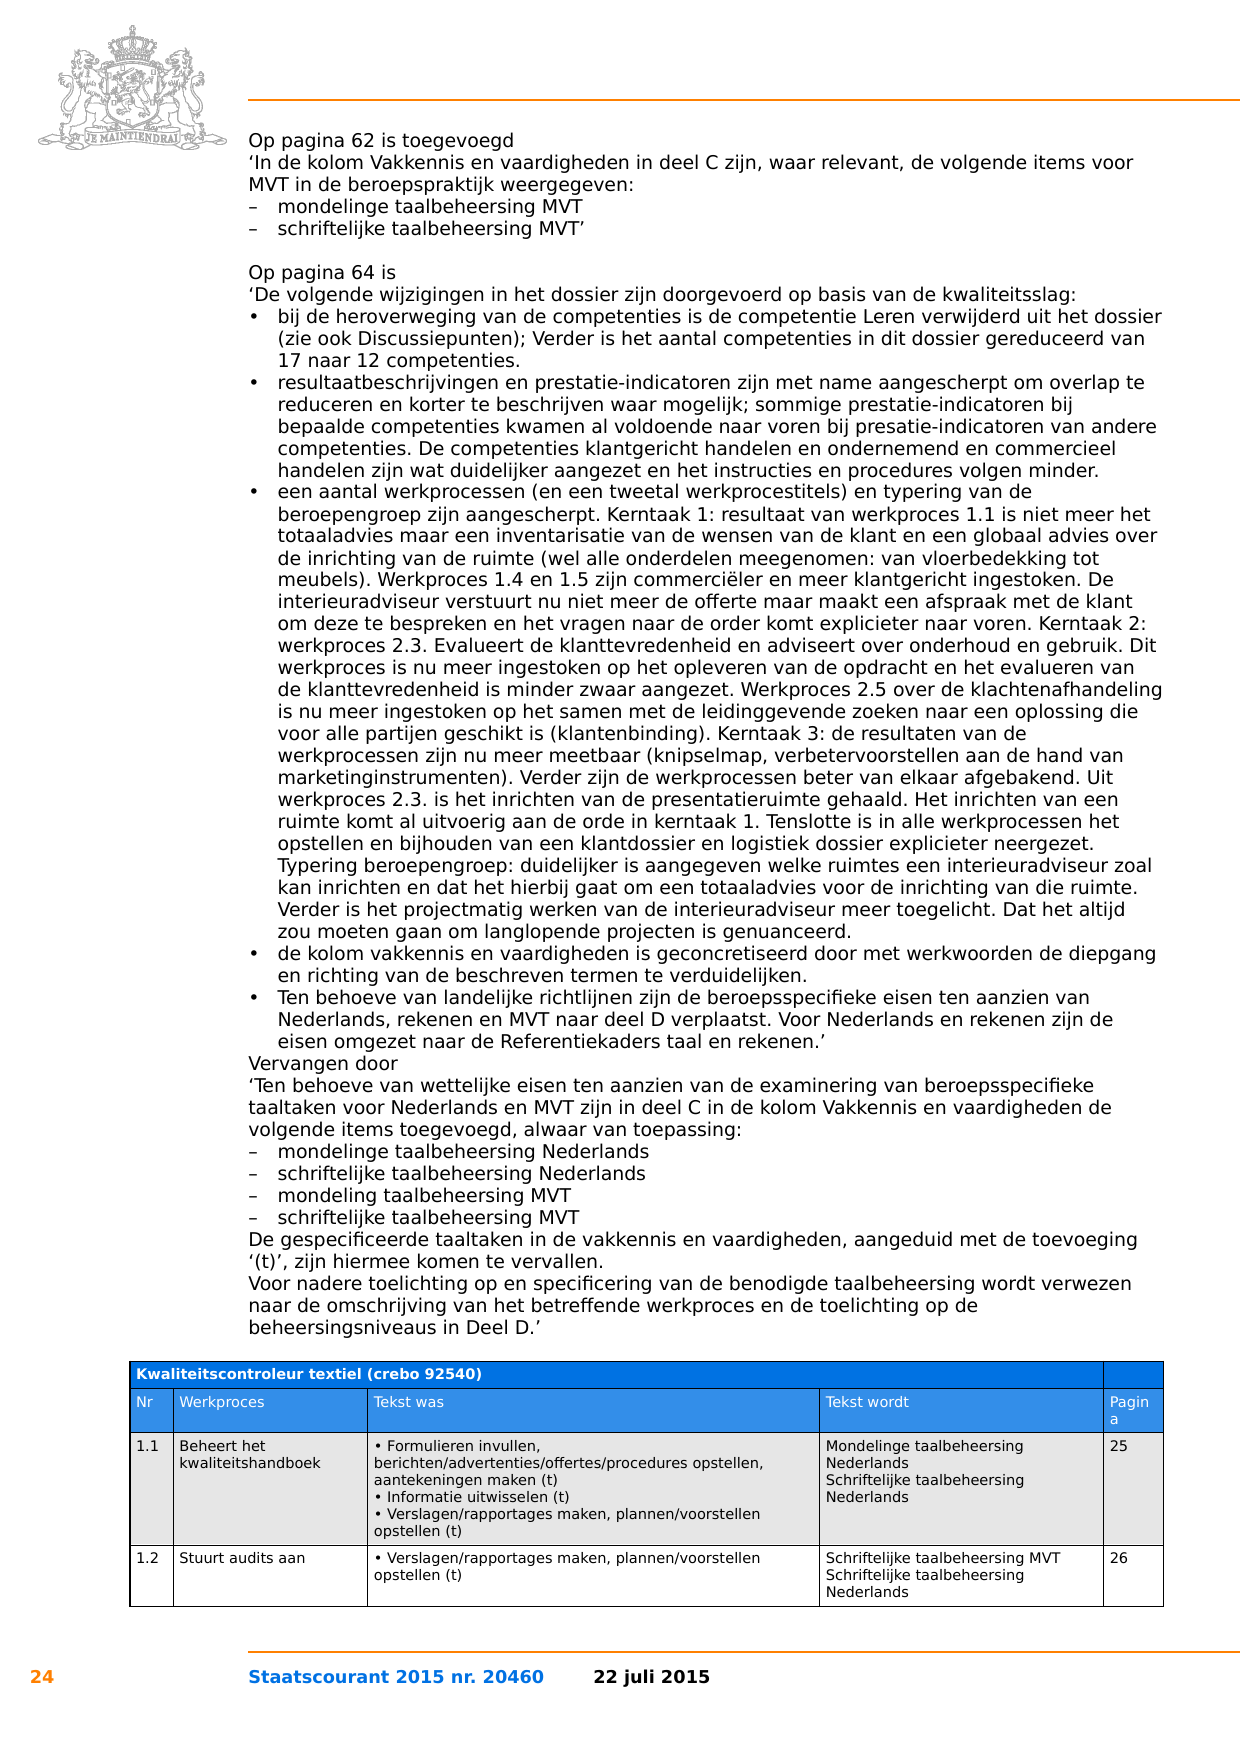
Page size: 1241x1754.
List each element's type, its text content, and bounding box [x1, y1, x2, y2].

table_cell 1.2 [131, 1546, 173, 1606]
text • bij de heroverweging van de competenties is de competentie Leren verwijderd uit het dossier (zie ook Discussiepunten); Verder is het aantal competenties in dit dossier gereduceerd van 17 naar 12 competenties. [248, 306, 1163, 372]
text ‘In de kolom Vakkennis en vaardigheden in deel C zijn, waar relevant, de volgende items voor MVT in de beroepspraktijk weergegeven: [248, 152, 1163, 196]
table_cell Beheert het kwaliteitshandboek [174, 1433, 367, 1544]
table_cell Schriftelijke taalbeheersing MVT Schriftelijke taalbeheersing Nederlands [820, 1546, 1103, 1606]
text – schriftelijke taalbeheersing MVT [248, 1207, 1163, 1229]
text Op pagina 62 is toegevoegd [248, 130, 1163, 152]
text • resultaatbeschrijvingen en prestatie-indicatoren zijn met name aangescherpt om overlap te reduceren en korter te beschrijven waar mogelijk; sommige prestatie-indicatoren bij bepaalde competenties kwamen al voldoende naar voren bij presatie-indicatoren van andere competenties. De competenties klantgericht handelen en ondernemend en commercieel handelen zijn wat duidelijker aangezet en het instructies en procedures volgen minder. [248, 372, 1163, 481]
text – mondelinge taalbeheersing MVT [248, 196, 1163, 218]
table_header [1104, 1362, 1163, 1388]
table_cell Pagina [1104, 1389, 1163, 1432]
table_cell Nr [131, 1389, 173, 1432]
table_cell Tekst wordt [820, 1389, 1103, 1432]
table_cell 26 [1104, 1546, 1163, 1606]
text • een aantal werkprocessen (en een tweetal werkprocestitels) en typering van de beroepengroep zijn aangescherpt. Kerntaak 1: resultaat van werkproces 1.1 is niet meer het totaaladvies maar een inventarisatie van de wensen van de klant en een globaal advies over de inrichting van de ruimte (wel alle onderdelen meegenomen: van vloerbedekking tot meubels). Werkproces 1.4 en 1.5 zijn commerciëler en meer klantgericht ingestoken. De interieuradviseur verstuurt nu niet meer de offerte maar maakt een afspraak met de klant om deze te bespreken en het vragen naar de order komt explicieter naar voren. Kerntaak 2: werkproces 2.3. Evalueert de klanttevredenheid en adviseert over onderhoud en gebruik. Dit werkproces is nu meer ingestoken op het opleveren van de opdracht en het evalueren van de klanttevredenheid is minder zwaar aangezet. Werkproces 2.5 over de klachtenafhandeling is nu meer ingestoken op het samen met de leidinggevende zoeken naar een oplossing die voor alle partijen geschikt is (klantenbinding). Kerntaak 3: de resultaten van de werkprocessen zijn nu meer meetbaar (knipselmap, verbetervoorstellen aan de hand van marketinginstrumenten). Verder zijn de werkprocessen beter van elkaar afgebakend. Uit werkproces 2.3. is het inrichten van de presentatieruimte gehaald. Het inrichten van een ruimte komt al uitvoerig aan de orde in kerntaak 1. Tenslotte is in alle werkprocessen het opstellen en bijhouden van een klantdossier en logistiek dossier explicieter neergezet. Typering beroepengroep: duidelijker is aangegeven welke ruimtes een interieuradviseur zoal kan inrichten en dat het hierbij gaat om een totaaladvies voor de inrichting van die ruimte. Verder is het projectmatig werken van de interieuradviseur meer toegelicht. Dat het altijd zou moeten gaan om langlopende projecten is genuanceerd. [248, 481, 1163, 943]
table_cell Werkproces [174, 1389, 367, 1432]
table_cell • Formulieren invullen, berichten/advertenties/offertes/procedures opstellen, aantekeningen maken (t) • Informatie uitwisselen (t) • Verslagen/rapportages maken, plannen/voorstellen opstellen (t) [368, 1433, 819, 1544]
text Vervangen door [248, 1053, 1163, 1075]
text ‘De volgende wijzigingen in het dossier zijn doorgevoerd op basis van de kwaliteitsslag: [248, 284, 1163, 306]
text – mondelinge taalbeheersing Nederlands [248, 1141, 1163, 1163]
text – schriftelijke taalbeheersing Nederlands [248, 1163, 1163, 1185]
table_cell 1.1 [131, 1433, 173, 1544]
table_header Kwaliteitscontroleur textiel (crebo 92540) [131, 1362, 1103, 1388]
text Voor nadere toelichting op en specificering van de benodigde taalbeheersing wordt verwezen naar de omschrijving van het betreffende werkproces en de toelichting op de beheersingsniveaus in Deel D.’ [248, 1273, 1163, 1339]
text – mondeling taalbeheersing MVT [248, 1185, 1163, 1207]
table_cell Mondelinge taalbeheersing Nederlands Schriftelijke taalbeheersing Nederlands [820, 1433, 1103, 1544]
table_cell Tekst was [368, 1389, 819, 1432]
picture [38, 25, 227, 150]
text Op pagina 64 is [248, 262, 1163, 284]
table_cell 25 [1104, 1433, 1163, 1544]
text • Ten behoeve van landelijke richtlijnen zijn de beroepsspecifieke eisen ten aanzien van Nederlands, rekenen en MVT naar deel D verplaatst. Voor Nederlands en rekenen zijn de eisen omgezet naar de Referentiekaders taal en rekenen.’ [248, 987, 1163, 1053]
text De gespecificeerde taaltaken in de vakkennis en vaardigheden, aangeduid met de toevoeging ‘(t)’, zijn hiermee komen te vervallen. [248, 1229, 1163, 1273]
text – schriftelijke taalbeheersing MVT’ [248, 218, 1163, 240]
table_cell • Verslagen/rapportages maken, plannen/voorstellen opstellen (t) [368, 1546, 819, 1606]
table_cell Stuurt audits aan [174, 1546, 367, 1606]
text • de kolom vakkennis en vaardigheden is geconcretiseerd door met werkwoorden de diepgang en richting van de beschreven termen te verduidelijken. [248, 943, 1163, 987]
text ‘Ten behoeve van wettelijke eisen ten aanzien van de examinering van beroepsspecifieke taaltaken voor Nederlands en MVT zijn in deel C in de kolom Vakkennis en vaardigheden de volgende items toegevoegd, alwaar van toepassing: [248, 1075, 1163, 1141]
